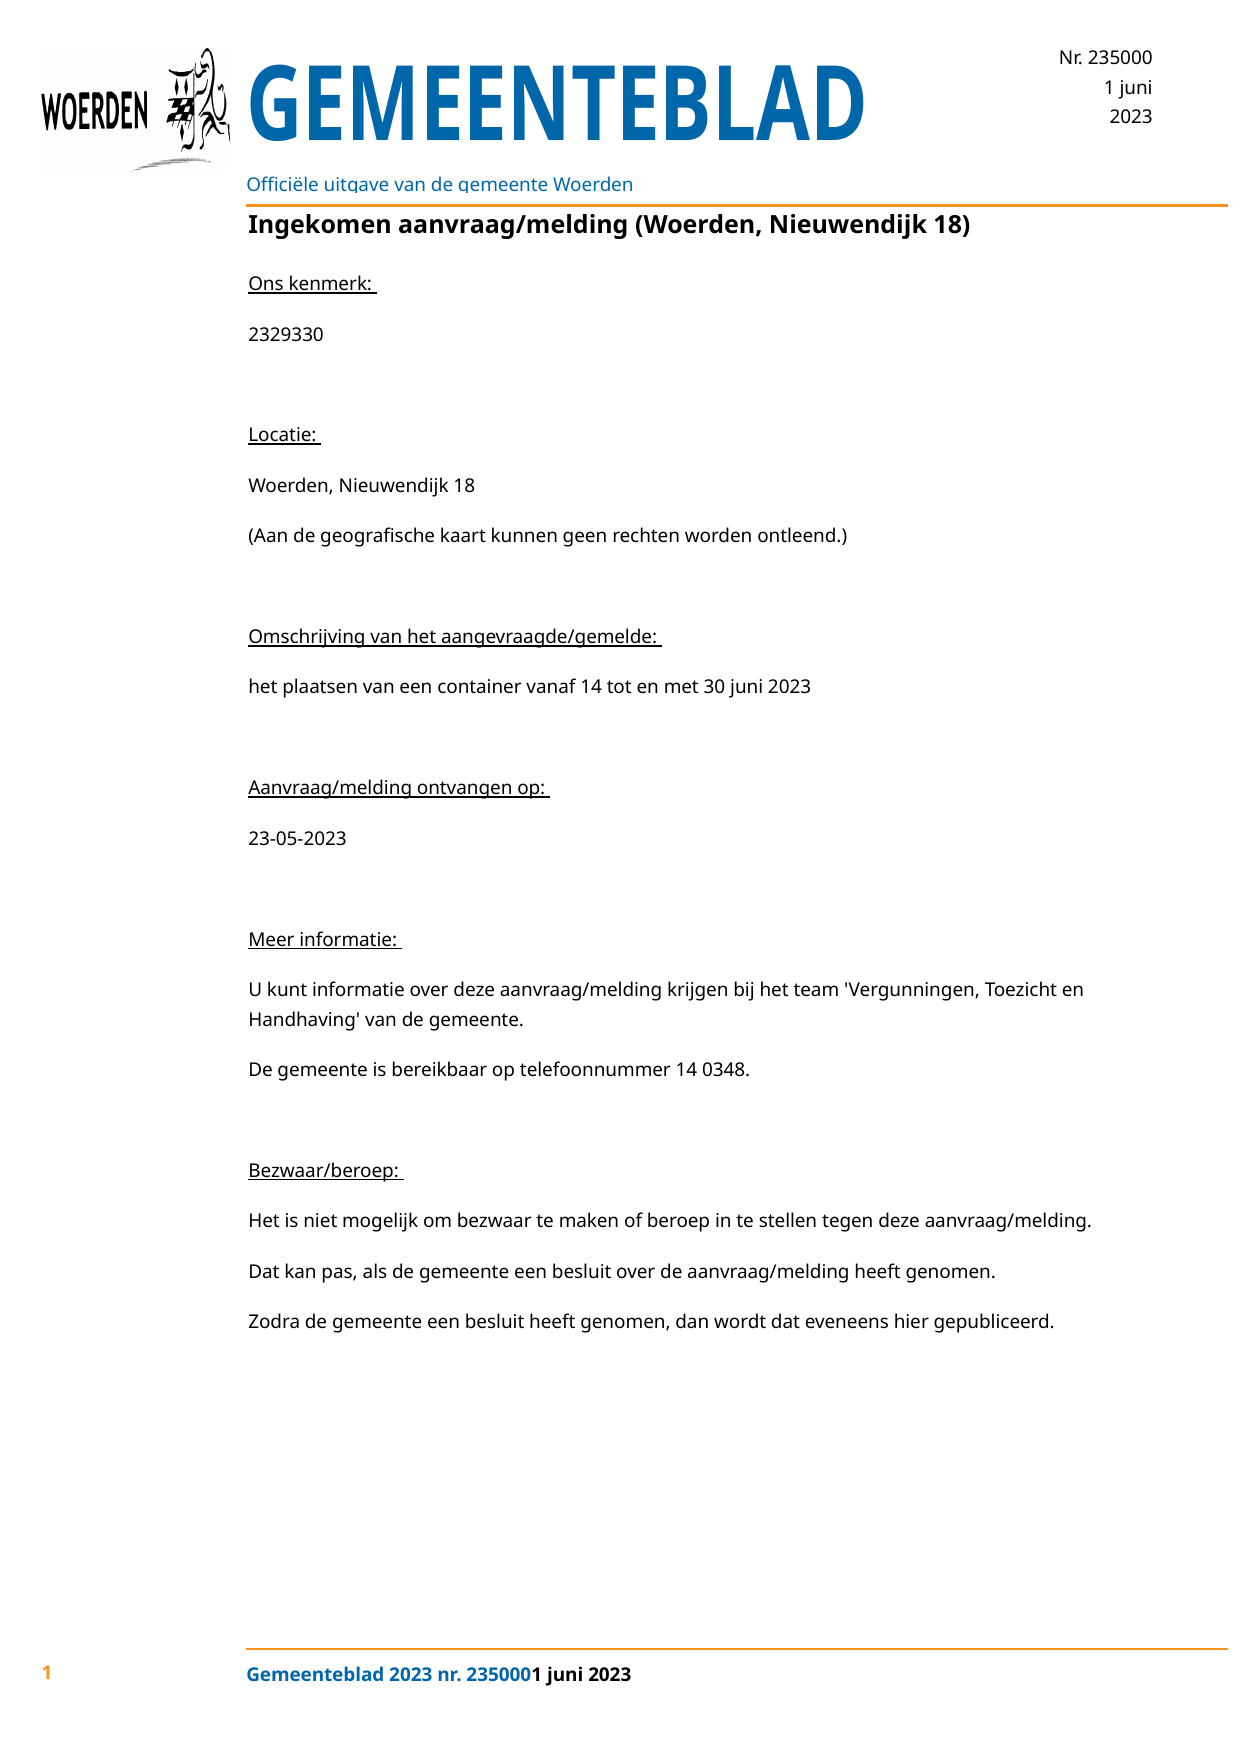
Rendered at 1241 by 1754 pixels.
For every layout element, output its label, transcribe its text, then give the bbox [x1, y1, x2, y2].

text Omschrijving van het aangevraagde/gemelde: [248, 623, 1152, 649]
text Zodra de gemeente een besluit heeft genomen, dan wordt dat eveneens hier gepubliceerd. [248, 1308, 1152, 1334]
text Bezwaar/beroep: [248, 1157, 1152, 1183]
text Ingekomen aanvraag/melding (Woerden, Nieuwendijk 18) [248, 207, 1152, 241]
text Ons kenmerk: [248, 270, 1152, 296]
text U kunt informatie over deze aanvraag/melding krijgen bij het team 'Vergunningen, Toezicht en Handhaving' van de gemeente. [248, 976, 1152, 1031]
text (Aan de geografische kaart kunnen geen rechten worden ontleend.) [248, 522, 1152, 548]
text Locatie: [248, 422, 1152, 447]
text het plaatsen van een container vanaf 14 tot en met 30 juni 2023 [248, 674, 1152, 699]
text Woerden, Nieuwendijk 18 [248, 472, 1152, 498]
text Het is niet mogelijk om bezwaar te maken of beroep in te stellen tegen deze aanvraag/melding. [248, 1207, 1152, 1233]
text De gemeente is bereikbaar op telefoonnummer 14 0348. [248, 1056, 1152, 1082]
picture [41, 47, 231, 172]
text Dat kan pas, als de gemeente een besluit over de aanvraag/melding heeft genomen. [248, 1258, 1152, 1283]
text 23-05-2023 [248, 825, 1152, 851]
text Meer informatie: [248, 926, 1152, 951]
text 2329330 [248, 321, 1152, 346]
text Aanvraag/melding ontvangen op: [248, 774, 1152, 800]
